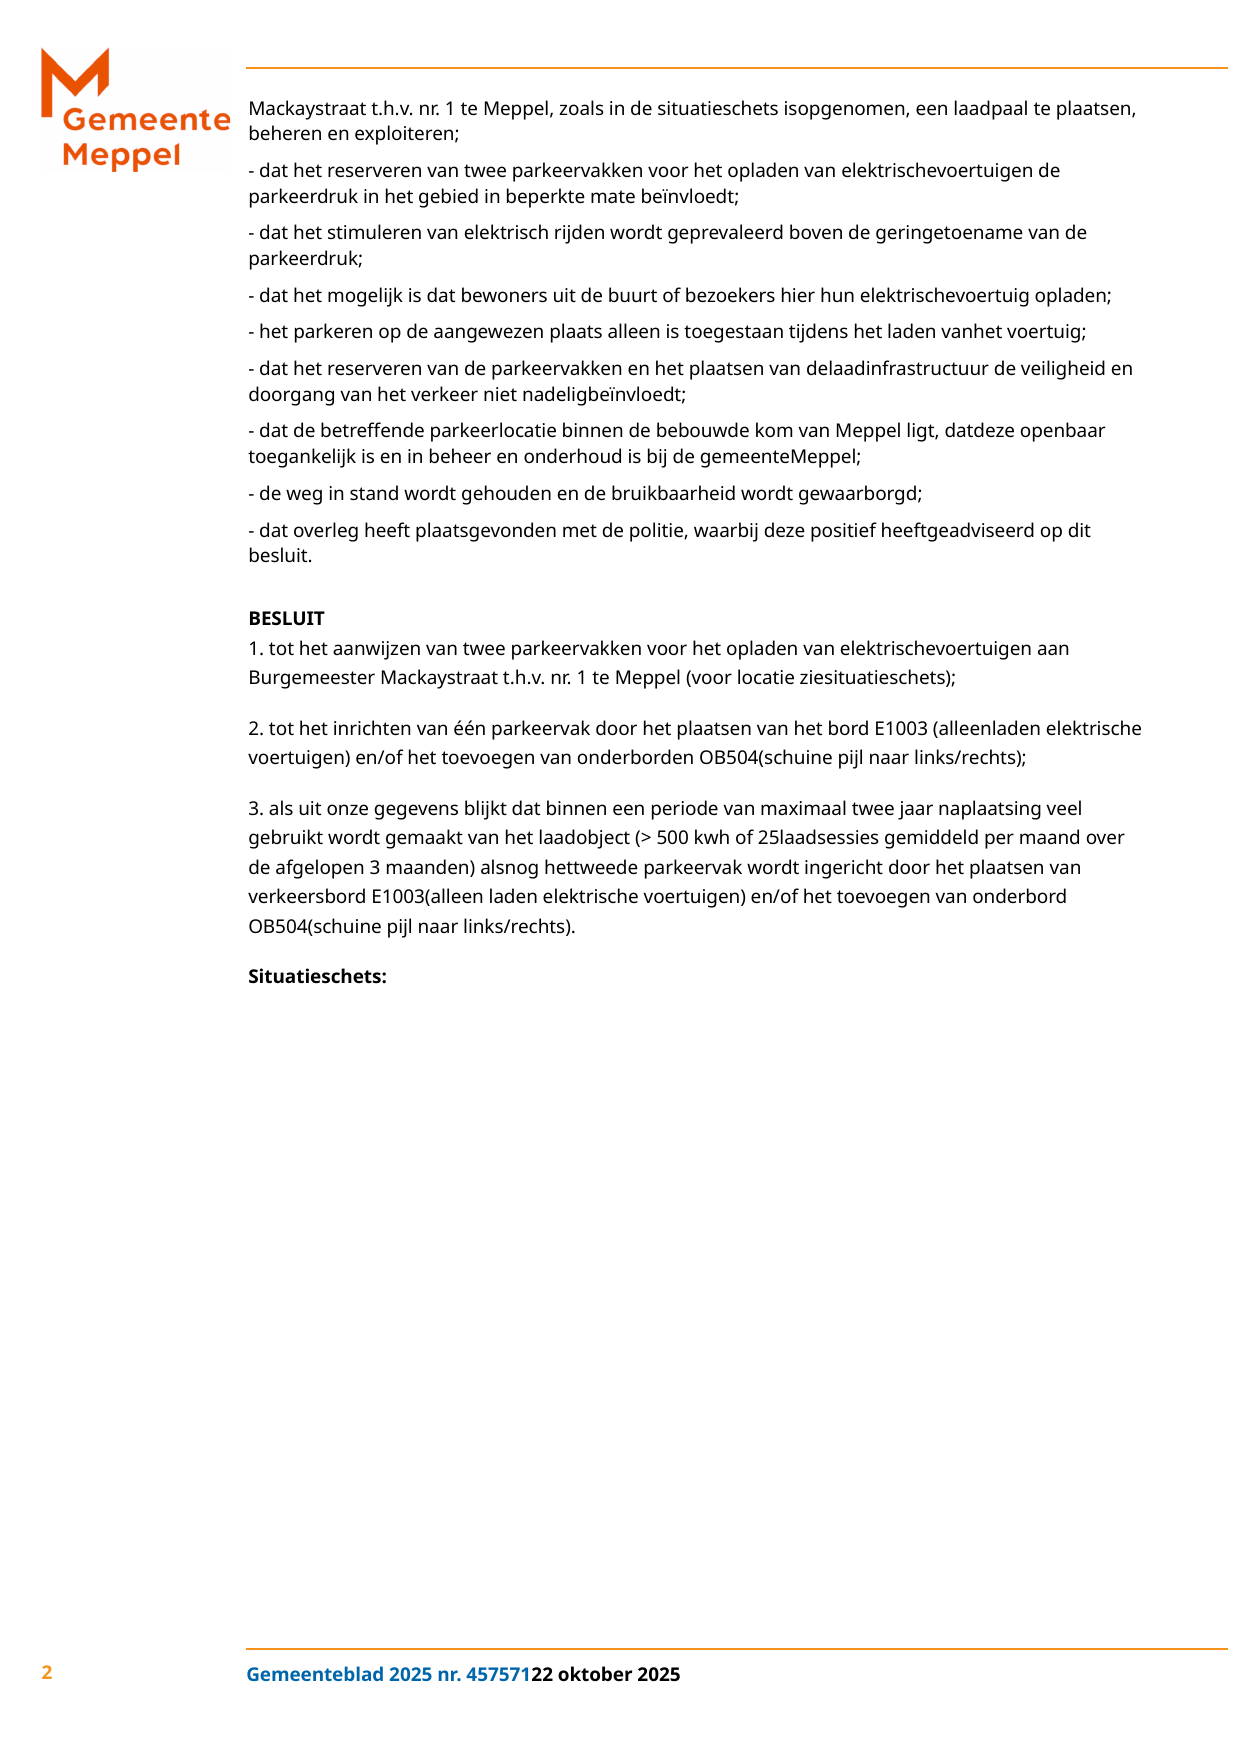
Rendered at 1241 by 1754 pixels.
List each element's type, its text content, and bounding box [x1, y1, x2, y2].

text - de weg in stand wordt gehouden en de bruikbaarheid wordt gewaarborgd; [248, 480, 1152, 506]
text BESLUIT [248, 605, 1152, 631]
text 2. tot het inrichten van één parkeervak door het plaatsen van het bord E1003 (alleenladen elektrische voertuigen) en/of het toevoegen van onderborden OB504(schuine pijl naar links/rechts); [248, 715, 1152, 770]
picture [41, 47, 231, 172]
text Situatieschets: [248, 963, 1152, 989]
text - dat het reserveren van twee parkeervakken voor het opladen van elektrischevoertuigen de parkeerdruk in het gebied in beperkte mate beïnvloedt; [248, 157, 1152, 209]
text - dat het reserveren van de parkeervakken en het plaatsen van delaadinfrastructuur de veiligheid en doorgang van het verkeer niet nadeligbeïnvloedt; [248, 355, 1152, 407]
text - het parkeren op de aangewezen plaats alleen is toegestaan tijdens het laden vanhet voertuig; [248, 319, 1152, 344]
text - dat het mogelijk is dat bewoners uit de buurt of bezoekers hier hun elektrischevoertuig opladen; [248, 282, 1152, 308]
text 3. als uit onze gegevens blijkt dat binnen een periode van maximaal twee jaar naplaatsing veel gebruikt wordt gemaakt van het laadobject (> 500 kwh of 25laadsessies gemiddeld per maand over de afgelopen 3 maanden) alsnog hettweede parkeervak wordt ingericht door het plaatsen van verkeersbord E1003(alleen laden elektrische voertuigen) en/of het toevoegen van onderbord OB504(schuine pijl naar links/rechts). [248, 795, 1152, 939]
text - dat het stimuleren van elektrisch rijden wordt geprevaleerd boven de geringetoename van de parkeerdruk; [248, 219, 1152, 271]
text 1. tot het aanwijzen van twee parkeervakken voor het opladen van elektrischevoertuigen aan Burgemeester Mackaystraat t.h.v. nr. 1 te Meppel (voor locatie ziesituatieschets); [248, 635, 1152, 690]
text - dat overleg heeft plaatsgevonden met de politie, waarbij deze positief heeftgeadviseerd op dit besluit. [248, 517, 1152, 568]
text Mackaystraat t.h.v. nr. 1 te Meppel, zoals in de situatieschets isopgenomen, een laadpaal te plaatsen, beheren en exploiteren; [248, 95, 1152, 146]
text - dat de betreffende parkeerlocatie binnen de bebouwde kom van Meppel ligt, datdeze openbaar toegankelijk is en in beheer en onderhoud is bij de gemeenteMeppel; [248, 418, 1152, 469]
